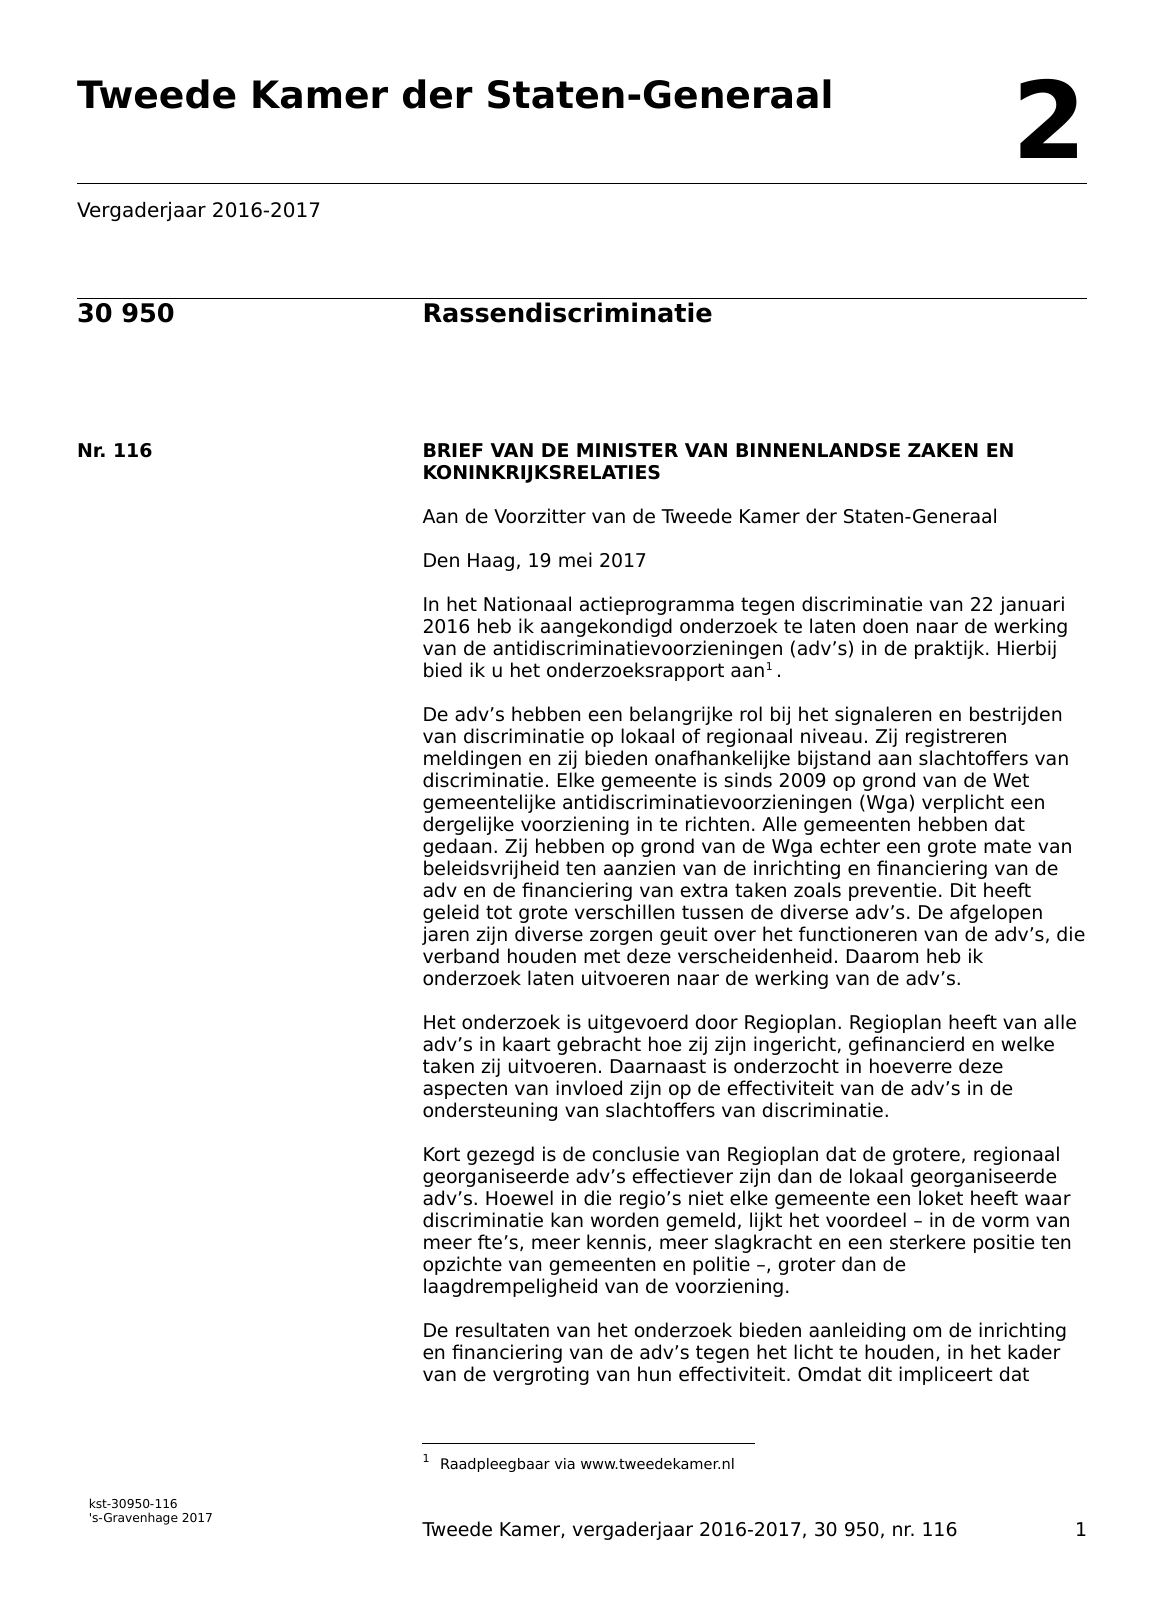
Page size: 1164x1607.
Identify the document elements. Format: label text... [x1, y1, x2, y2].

subtitle 30 950 Rassendiscriminatie [77, 299, 1087, 329]
text De resultaten van het onderzoek bieden aanleiding om de inrichting en financiering van de adv’s tegen het licht te houden, in het kader van de vergroting van hun effectiviteit. Omdat dit impliceert dat [422, 1320, 1087, 1386]
table_header Tweede Kamer der Staten-Generaal [77, 59, 886, 183]
text Den Haag, 19 mei 2017 [422, 550, 1087, 572]
table_header 2 [886, 59, 1087, 183]
text Kort gezegd is de conclusie van Regioplan dat de grotere, regionaal georganiseerde adv’s effectiever zijn dan de lokaal georganiseerde adv’s. Hoewel in die regio’s niet elke gemeente een loket heeft waar discriminatie kan worden gemeld, lijkt het voordeel – in de vorm van meer fte’s, meer kennis, meer slagkracht en een sterkere positie ten opzichte van gemeenten en politie –, groter dan de laagdrempeligheid van de voorziening. [422, 1144, 1087, 1298]
text Aan de Voorzitter van de Tweede Kamer der Staten-Generaal [422, 506, 1087, 528]
text De adv’s hebben een belangrijke rol bij het signaleren en bestrijden van discriminatie op lokaal of regionaal niveau. Zij registreren meldingen en zij bieden onafhankelijke bijstand aan slachtoffers van discriminatie. Elke gemeente is sinds 2009 op grond van de Wet gemeentelijke antidiscriminatievoorzieningen (Wga) verplicht een dergelijke voorziening in te richten. Alle gemeenten hebben dat gedaan. Zij hebben op grond van de Wga echter een grote mate van beleidsvrijheid ten aanzien van de inrichting en financiering van de adv en de financiering van extra taken zoals preventie. Dit heeft geleid tot grote verschillen tussen de diverse adv’s. De afgelopen jaren zijn diverse zorgen geuit over het functioneren van de adv’s, die verband houden met deze verscheidenheid. Daarom heb ik onderzoek laten uitvoeren naar de werking van de adv’s. [422, 704, 1087, 990]
text Het onderzoek is uitgevoerd door Regioplan. Regioplan heeft van alle adv’s in kaart gebracht hoe zij zijn ingericht, gefinancierd en welke taken zij uitvoeren. Daarnaast is onderzocht in hoeverre deze aspecten van invloed zijn op de effectiviteit van de adv’s in de ondersteuning van slachtoffers van discriminatie. [422, 1012, 1087, 1122]
subtitle Nr. 116 BRIEF VAN DE MINISTER VAN BINNENLANDSE ZAKEN EN KONINKRIJKSRELATIES [77, 440, 1087, 484]
text In het Nationaal actieprogramma tegen discriminatie van 22 januari 2016 heb ik aangekondigd onderzoek te laten doen naar de werking van de antidiscriminatievoorzieningen (adv’s) in de praktijk. Hierbij bied ik u het onderzoeksrapport aan. [422, 594, 1087, 682]
text 's-Gravenhage 2017 [88, 1511, 323, 1525]
text kst-30950-116 [88, 1497, 323, 1511]
table_cell Vergaderjaar 2016-2017 [77, 184, 1087, 298]
text Raadpleegbaar via www.tweedekamer.nl [422, 1452, 1087, 1474]
